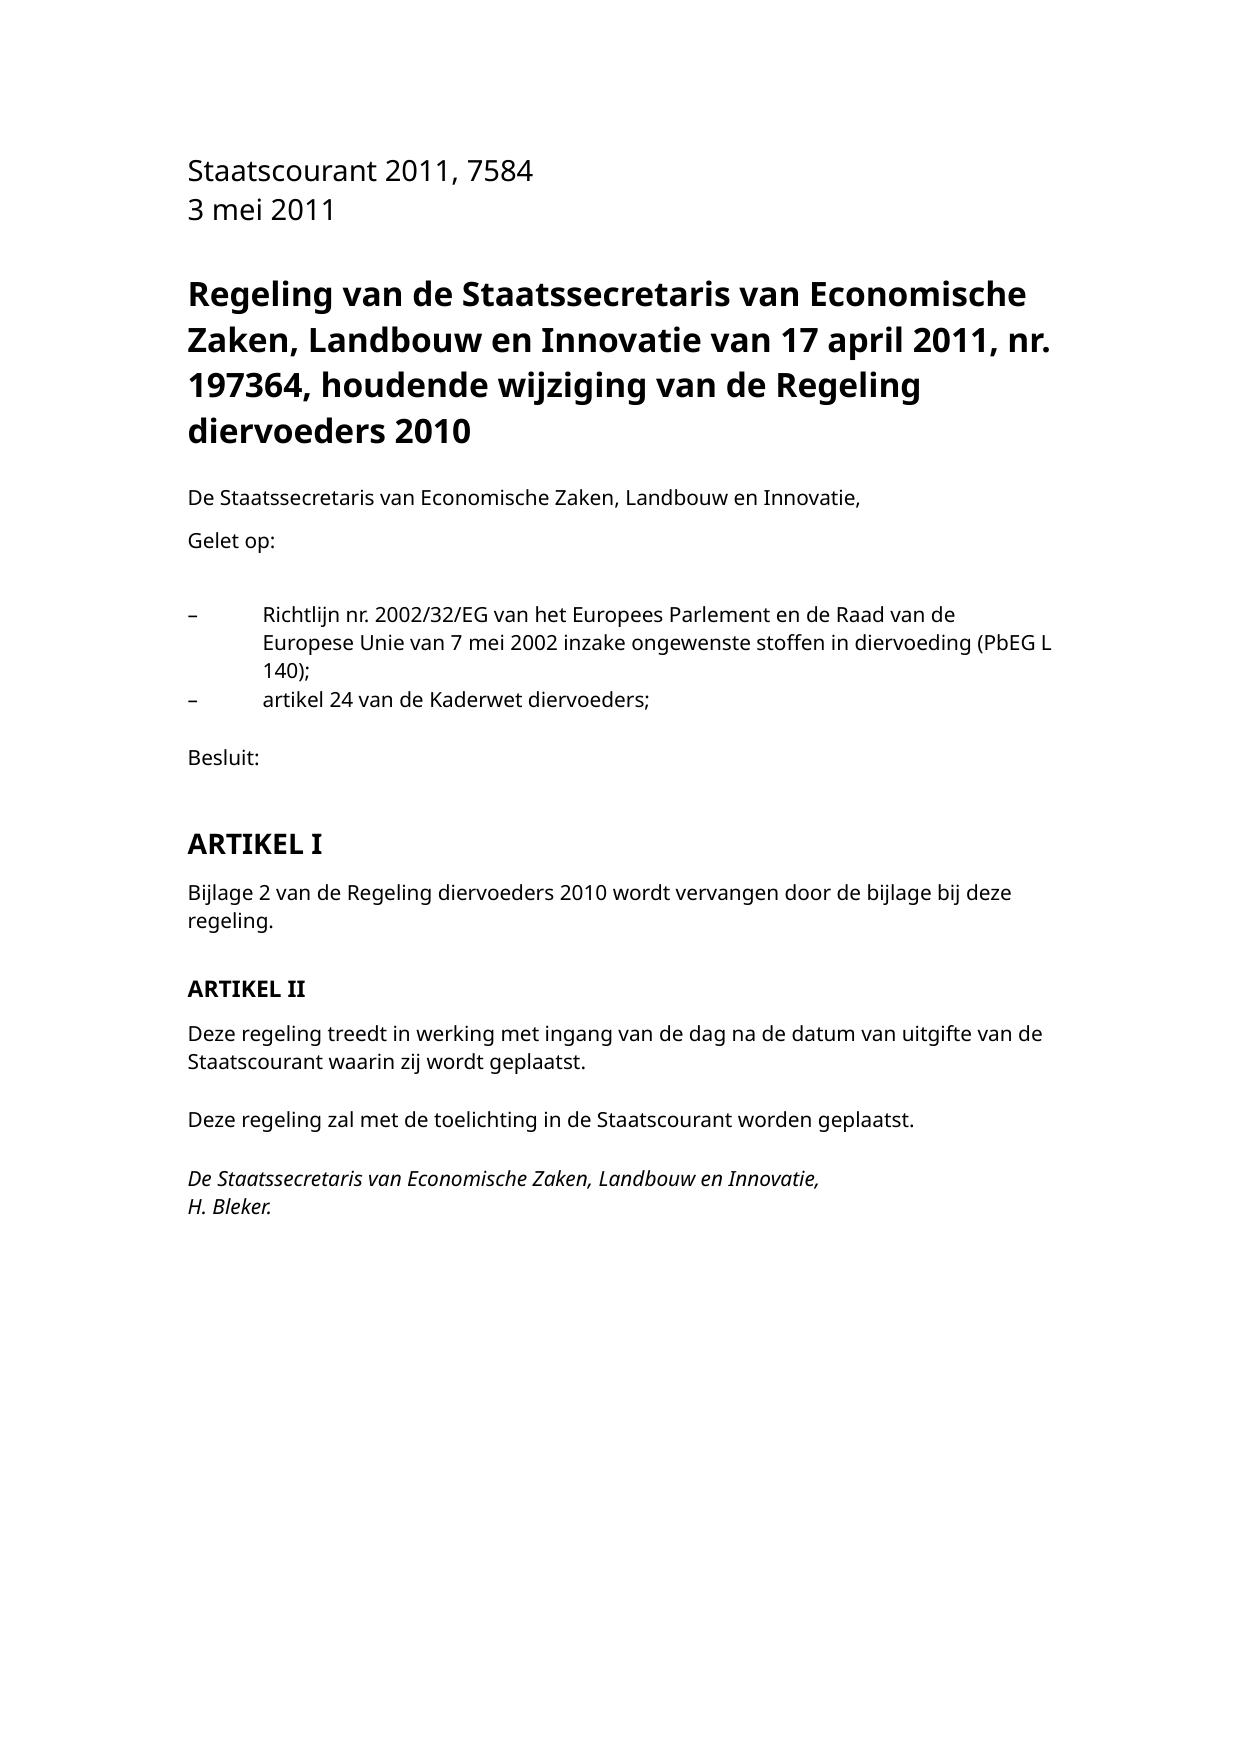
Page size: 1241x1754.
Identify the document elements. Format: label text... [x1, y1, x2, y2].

text Bijlage 2 van de Regeling diervoeders 2010 wordt vervangen door de bijlage bij deze regeling. [187, 878, 1053, 935]
subtitle ARTIKEL II [187, 972, 1053, 1004]
text Deze regeling zal met de toelichting in de Staatscourant worden geplaatst. [187, 1106, 1053, 1134]
list artikel 24 van de Kaderwet diervoeders; [187, 685, 1053, 713]
list Richtlijn nr. 2002/32/EG van het Europees Parlement en de Raad van de Europese Unie van 7 mei 2002 inzake ongewenste stoffen in diervoeding (PbEG L 140); [187, 600, 1053, 685]
text 3 mei 2011 [187, 190, 1053, 229]
subtitle ARTIKEL I [187, 824, 1053, 863]
text De Staatssecretaris van Economische Zaken, Landbouw en Innovatie, [187, 483, 1053, 511]
text Staatscourant 2011, 7584 [187, 150, 1053, 190]
text De Staatssecretaris van Economische Zaken, Landbouw en Innovatie, [187, 1164, 1053, 1192]
text Deze regeling treedt in werking met ingang van de dag na de datum van uitgifte van de Staatscourant waarin zij wordt geplaatst. [187, 1019, 1053, 1076]
text Besluit: [187, 743, 1053, 772]
text Gelet op: [187, 526, 1053, 555]
text H. Bleker. [187, 1192, 1053, 1221]
subtitle Regeling van de Staatssecretaris van Economische Zaken, Landbouw en Innovatie van 17 april 2011, nr. 197364, houdende wijziging van de Regeling diervoeders 2010 [187, 271, 1053, 453]
